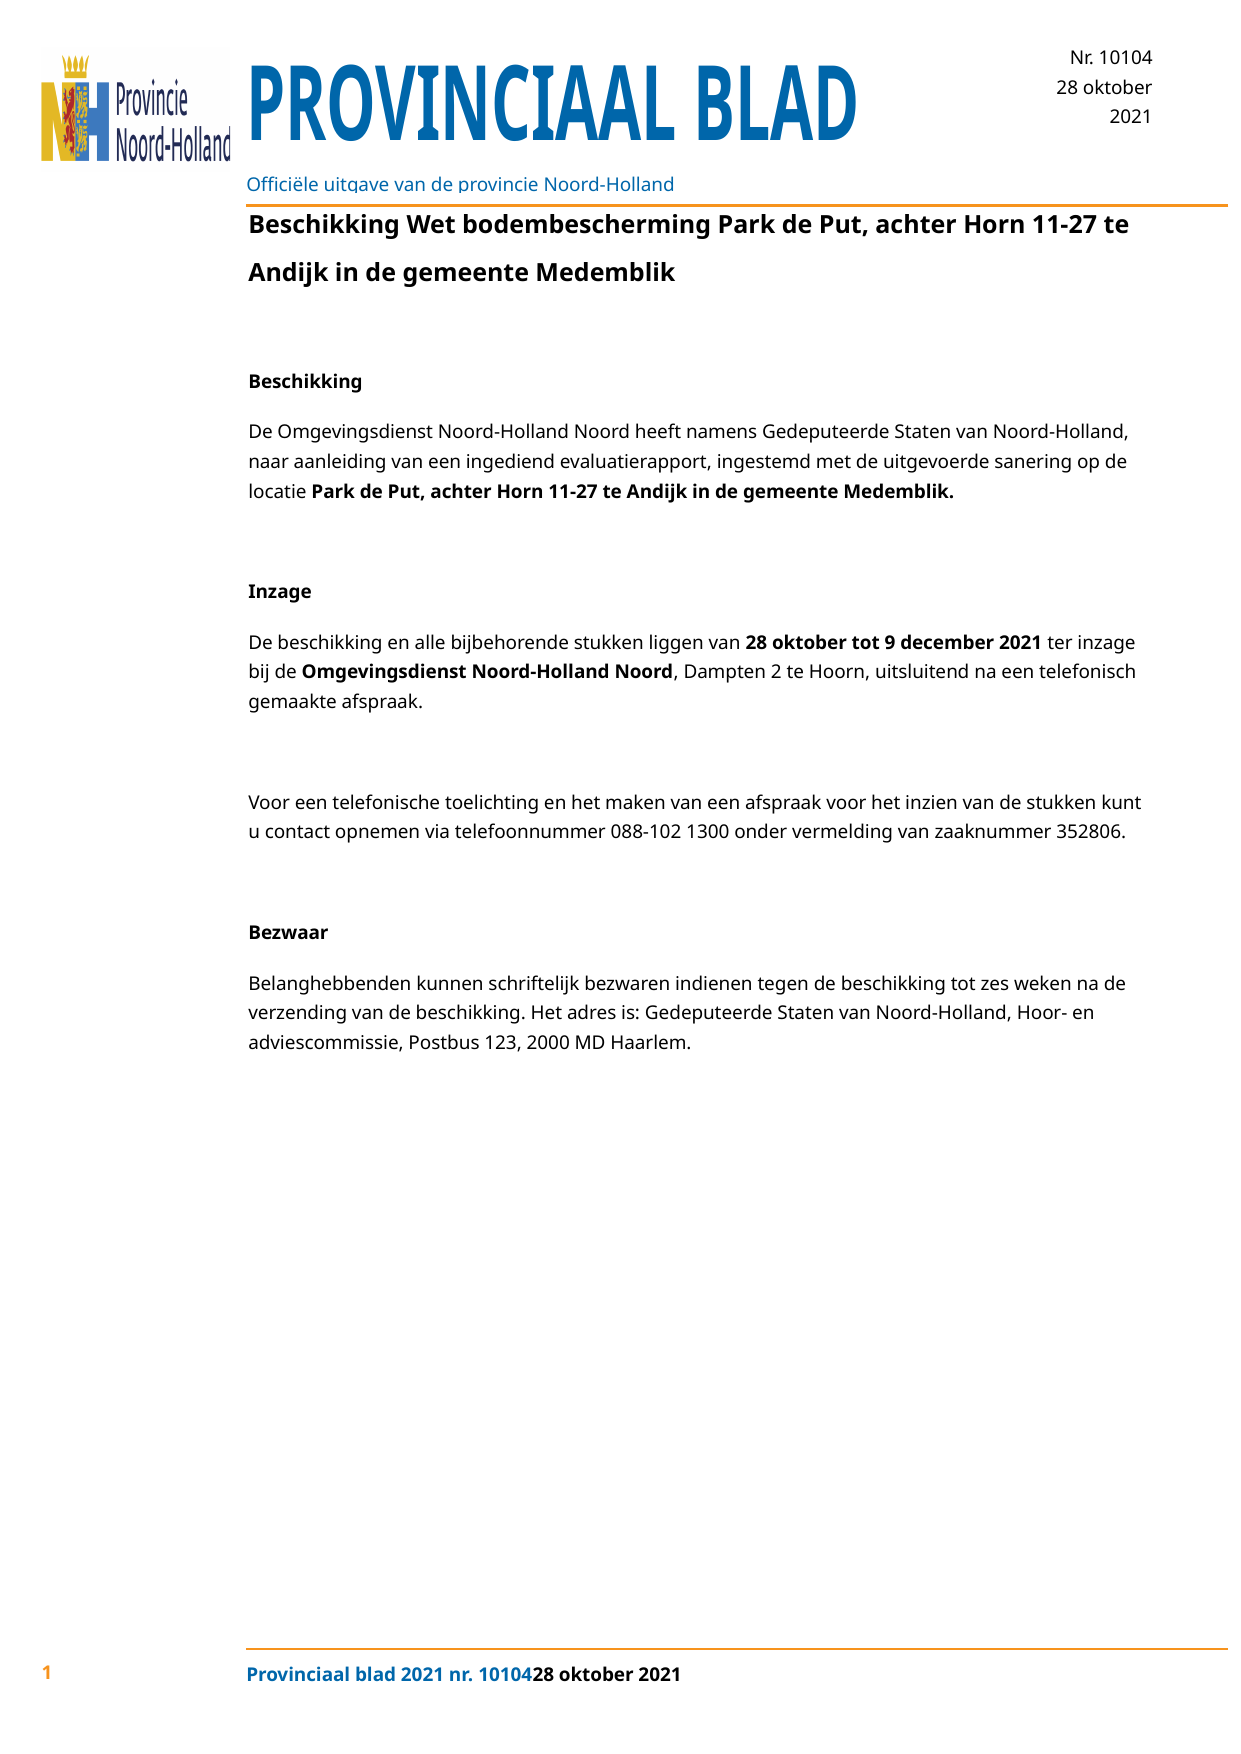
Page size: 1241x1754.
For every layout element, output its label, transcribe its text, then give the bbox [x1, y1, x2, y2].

text Belanghebbenden kunnen schriftelijk bezwaren indienen tegen de beschikking tot zes weken na de verzending van de beschikking. Het adres is: Gedeputeerde Staten van Noord-Holland, Hoor- en adviescommissie, Postbus 123, 2000 MD Haarlem. [248, 970, 1152, 1055]
text Beschikking [248, 368, 1152, 394]
text Beschikking Wet bodembescherming Park de Put, achter Horn 11-27 te Andijk in de gemeente Medemblik [248, 207, 1152, 288]
text De Omgevingsdienst Noord-Holland Noord heeft namens Gedeputeerde Staten van Noord-Holland, naar aanleiding van een ingediend evaluatierapport, ingestemd met de uitgevoerde sanering op de locatie Park de Put, achter Horn 11-27 te Andijk in de gemeente Medemblik. [248, 419, 1152, 504]
picture [41, 47, 231, 172]
text Voor een telefonische toelichting en het maken van een afspraak voor het inzien van de stukken kunt u contact opnemen via telefoonnummer 088-102 1300 onder vermelding van zaaknummer 352806. [248, 789, 1152, 844]
text Bezwaar [248, 919, 1152, 945]
text De beschikking en alle bijbehorende stukken liggen van 28 oktober tot 9 december 2021 ter inzage bij de Omgevingsdienst Noord-Holland Noord, Dampten 2 te Hoorn, uitsluitend na een telefonisch gemaakte afspraak. [248, 629, 1152, 714]
text Inzage [248, 579, 1152, 604]
